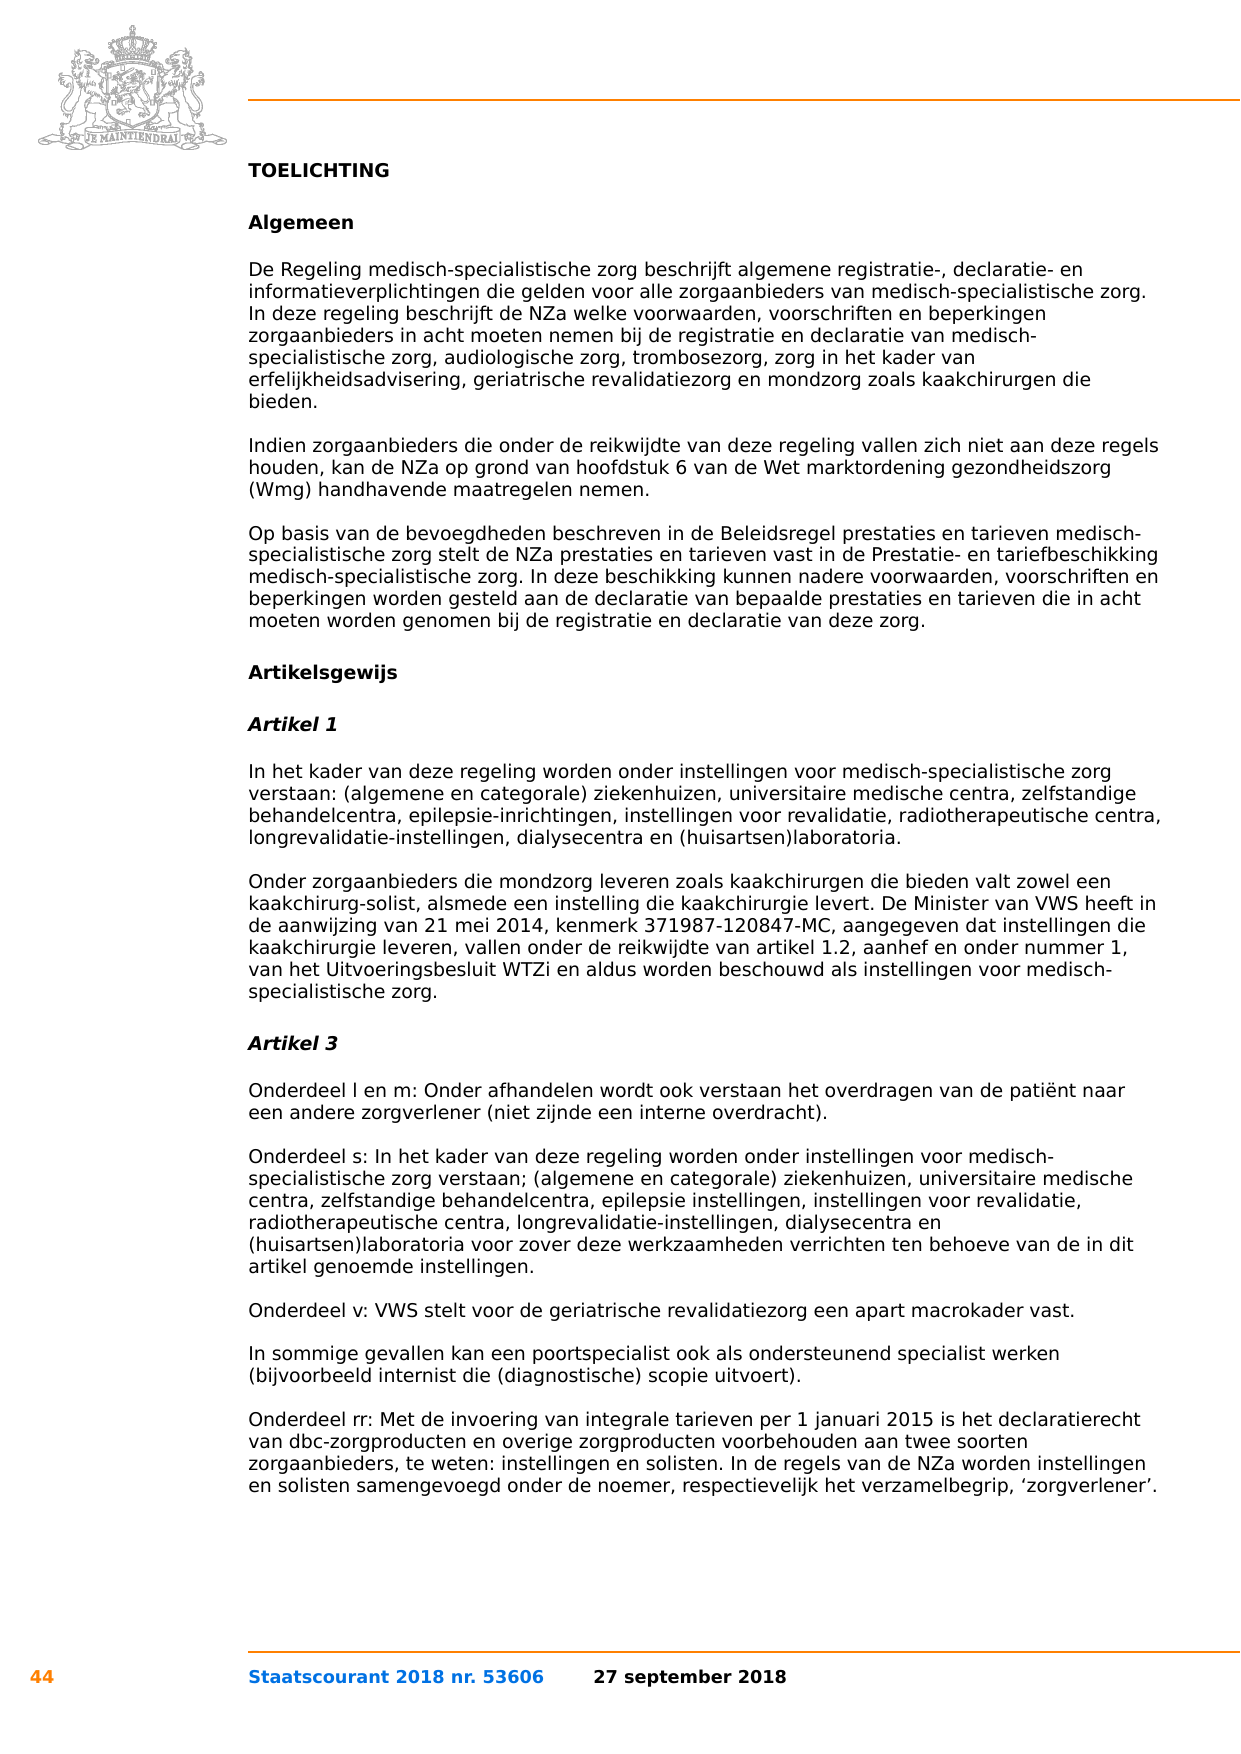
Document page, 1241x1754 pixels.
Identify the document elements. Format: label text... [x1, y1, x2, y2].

subtitle Algemeen [248, 212, 1163, 234]
picture [38, 25, 227, 150]
text De Regeling medisch-specialistische zorg beschrijft algemene registratie-, declaratie- en informatieverplichtingen die gelden voor alle zorgaanbieders van medisch-specialistische zorg. In deze regeling beschrijft de NZa welke voorwaarden, voorschriften en beperkingen zorgaanbieders in acht moeten nemen bij de registratie en declaratie van medisch-specialistische zorg, audiologische zorg, trombosezorg, zorg in het kader van erfelijkheidsadvisering, geriatrische revalidatiezorg en mondzorg zoals kaakchirurgen die bieden. [248, 259, 1163, 413]
subtitle Artikelsgewijs [248, 662, 1163, 684]
text Op basis van de bevoegdheden beschreven in de Beleidsregel prestaties en tarieven medisch-specialistische zorg stelt de NZa prestaties en tarieven vast in de Prestatie- en tariefbeschikking medisch-specialistische zorg. In deze beschikking kunnen nadere voorwaarden, voorschriften en beperkingen worden gesteld aan de declaratie van bepaalde prestaties en tarieven die in acht moeten worden genomen bij de registratie en declaratie van deze zorg. [248, 522, 1163, 632]
text Onderdeel s: In het kader van deze regeling worden onder instellingen voor medisch-specialistische zorg verstaan; (algemene en categorale) ziekenhuizen, universitaire medische centra, zelfstandige behandelcentra, epilepsie instellingen, instellingen voor revalidatie, radiotherapeutische centra, longrevalidatie-instellingen, dialysecentra en (huisartsen)laboratoria voor zover deze werkzaamheden verrichten ten behoeve van de in dit artikel genoemde instellingen. [248, 1146, 1163, 1278]
subtitle Artikel 1 [248, 714, 1163, 736]
subtitle Artikel 3 [248, 1033, 1163, 1055]
text In sommige gevallen kan een poortspecialist ook als ondersteunend specialist werken (bijvoorbeeld internist die (diagnostische) scopie uitvoert). [248, 1343, 1163, 1387]
text Onderdeel l en m: Onder afhandelen wordt ook verstaan het overdragen van de patiënt naar een andere zorgverlener (niet zijnde een interne overdracht). [248, 1080, 1163, 1124]
text In het kader van deze regeling worden onder instellingen voor medisch-specialistische zorg verstaan: (algemene en categorale) ziekenhuizen, universitaire medische centra, zelfstandige behandelcentra, epilepsie-inrichtingen, instellingen voor revalidatie, radiotherapeutische centra, longrevalidatie-instellingen, dialysecentra en (huisartsen)laboratoria. [248, 761, 1163, 849]
text Onder zorgaanbieders die mondzorg leveren zoals kaakchirurgen die bieden valt zowel een kaakchirurg-solist, alsmede een instelling die kaakchirurgie levert. De Minister van VWS heeft in de aanwijzing van 21 mei 2014, kenmerk 371987-120847-MC, aangegeven dat instellingen die kaakchirurgie leveren, vallen onder de reikwijdte van artikel 1.2, aanhef en onder nummer 1, van het Uitvoeringsbesluit WTZi en aldus worden beschouwd als instellingen voor medisch-specialistische zorg. [248, 871, 1163, 1003]
text Onderdeel v: VWS stelt voor de geriatrische revalidatiezorg een apart macrokader vast. [248, 1299, 1163, 1321]
text Indien zorgaanbieders die onder de reikwijdte van deze regeling vallen zich niet aan deze regels houden, kan de NZa op grond van hoofdstuk 6 van de Wet marktordening gezondheidszorg (Wmg) handhavende maatregelen nemen. [248, 434, 1163, 501]
text Onderdeel rr: Met de invoering van integrale tarieven per 1 januari 2015 is het declaratierecht van dbc-zorgproducten en overige zorgproducten voorbehouden aan twee soorten zorgaanbieders, te weten: instellingen en solisten. In de regels van de NZa worden instellingen en solisten samengevoegd onder de noemer, respectievelijk het verzamelbegrip, ‘zorgverlener’. [248, 1409, 1163, 1497]
subtitle TOELICHTING [248, 160, 1163, 182]
